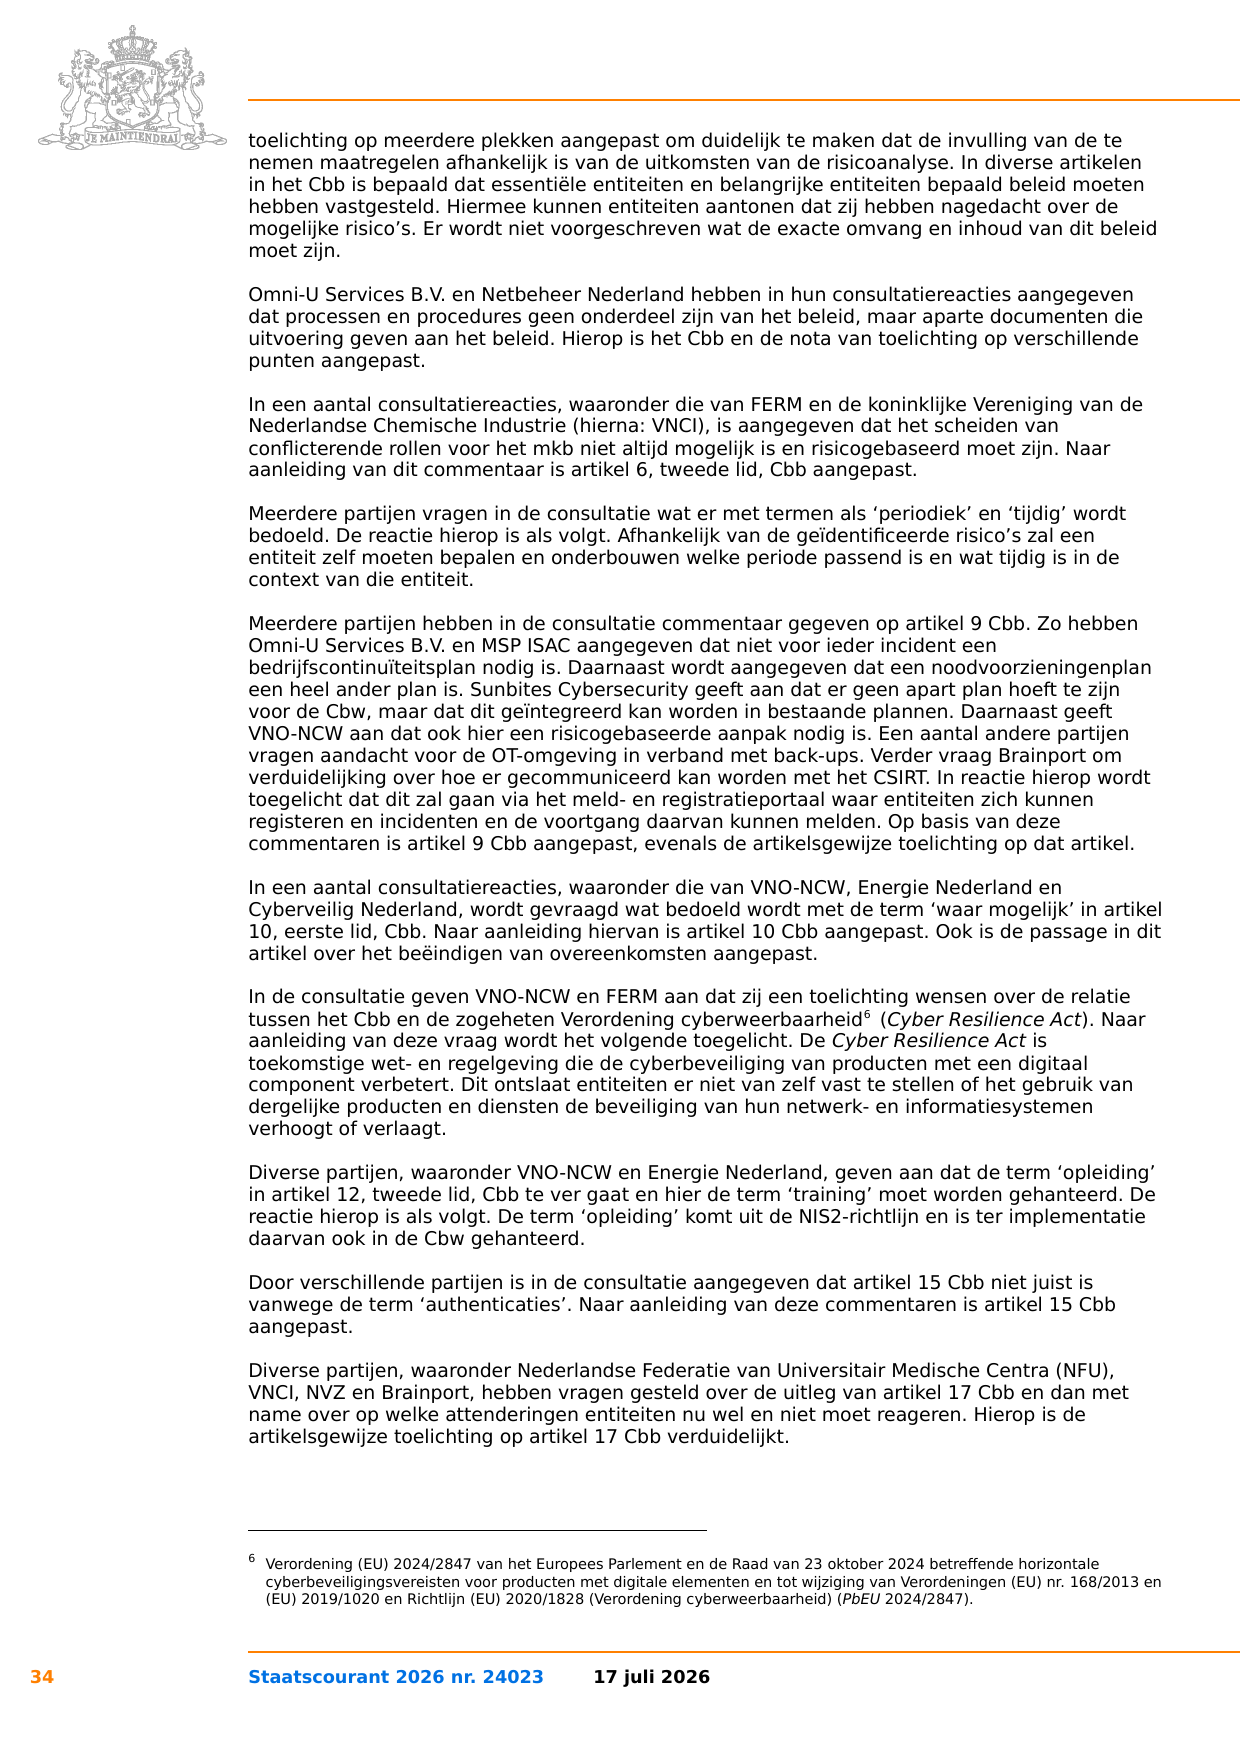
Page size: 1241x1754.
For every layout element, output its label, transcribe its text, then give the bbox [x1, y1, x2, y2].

text In een aantal consultatiereacties, waaronder die van VNO-NCW, Energie Nederland en Cyberveilig Nederland, wordt gevraagd wat bedoeld wordt met de term ‘waar mogelijk’ in artikel 10, eerste lid, Cbb. Naar aanleiding hiervan is artikel 10 Cbb aangepast. Ook is de passage in dit artikel over het beëindigen van overeenkomsten aangepast. [248, 877, 1163, 964]
text Meerdere partijen vragen in de consultatie wat er met termen als ‘periodiek’ en ‘tijdig’ wordt bedoeld. De reactie hierop is als volgt. Afhankelijk van de geïdentificeerde risico’s zal een entiteit zelf moeten bepalen en onderbouwen welke periode passend is en wat tijdig is in de context van die entiteit. [248, 503, 1163, 591]
text Diverse partijen, waaronder VNO-NCW en Energie Nederland, geven aan dat de term ‘opleiding’ in artikel 12, tweede lid, Cbb te ver gaat en hier de term ‘training’ moet worden gehanteerd. De reactie hierop is als volgt. De term ‘opleiding’ komt uit de NIS2-richtlijn en is ter implementatie daarvan ook in de Cbw gehanteerd. [248, 1162, 1163, 1250]
picture [38, 25, 227, 150]
text toelichting op meerdere plekken aangepast om duidelijk te maken dat de invulling van de te nemen maatregelen afhankelijk is van de uitkomsten van de risicoanalyse. In diverse artikelen in het Cbb is bepaald dat essentiële entiteiten en belangrijke entiteiten bepaald beleid moeten hebben vastgesteld. Hiermee kunnen entiteiten aantonen dat zij hebben nagedacht over de mogelijke risico’s. Er wordt niet voorgeschreven wat de exacte omvang en inhoud van dit beleid moet zijn. [248, 130, 1163, 262]
text Door verschillende partijen is in de consultatie aangegeven dat artikel 15 Cbb niet juist is vanwege de term ‘authenticaties’. Naar aanleiding van deze commentaren is artikel 15 Cbb aangepast. [248, 1272, 1163, 1338]
text Diverse partijen, waaronder Nederlandse Federatie van Universitair Medische Centra (NFU), VNCI, NVZ en Brainport, hebben vragen gesteld over de uitleg van artikel 17 Cbb en dan met name over op welke attenderingen entiteiten nu wel en niet moet reageren. Hierop is de artikelsgewijze toelichting op artikel 17 Cbb verduidelijkt. [248, 1360, 1163, 1448]
text Omni-U Services B.V. en Netbeheer Nederland hebben in hun consultatiereacties aangegeven dat processen en procedures geen onderdeel zijn van het beleid, maar aparte documenten die uitvoering geven aan het beleid. Hierop is het Cbb en de nota van toelichting op verschillende punten aangepast. [248, 284, 1163, 372]
text Verordening (EU) 2024/2847 van het Europees Parlement en de Raad van 23 oktober 2024 betreffende horizontale cyberbeveiligingsvereisten voor producten met digitale elementen en tot wijziging van Verordeningen (EU) nr. 168/2013 en (EU) 2019/1020 en Richtlijn (EU) 2020/1828 (Verordening cyberweerbaarheid) (PbEU 2024/2847). [248, 1552, 1163, 1608]
text In een aantal consultatiereacties, waaronder die van FERM en de koninklijke Vereniging van de Nederlandse Chemische Industrie (hierna: VNCI), is aangegeven dat het scheiden van conflicterende rollen voor het mkb niet altijd mogelijk is en risicogebaseerd moet zijn. Naar aanleiding van dit commentaar is artikel 6, tweede lid, Cbb aangepast. [248, 393, 1163, 481]
text Meerdere partijen hebben in de consultatie commentaar gegeven op artikel 9 Cbb. Zo hebben Omni-U Services B.V. en MSP ISAC aangegeven dat niet voor ieder incident een bedrijfscontinuïteitsplan nodig is. Daarnaast wordt aangegeven dat een noodvoorzieningenplan een heel ander plan is. Sunbites Cybersecurity geeft aan dat er geen apart plan hoeft te zijn voor de Cbw, maar dat dit geïntegreerd kan worden in bestaande plannen. Daarnaast geeft VNO-NCW aan dat ook hier een risicogebaseerde aanpak nodig is. Een aantal andere partijen vragen aandacht voor de OT-omgeving in verband met back-ups. Verder vraag Brainport om verduidelijking over hoe er gecommuniceerd kan worden met het CSIRT. In reactie hierop wordt toegelicht dat dit zal gaan via het meld- en registratieportaal waar entiteiten zich kunnen registeren en incidenten en de voortgang daarvan kunnen melden. Op basis van deze commentaren is artikel 9 Cbb aangepast, evenals de artikelsgewijze toelichting op dat artikel. [248, 613, 1163, 855]
text In de consultatie geven VNO-NCW en FERM aan dat zij een toelichting wensen over de relatie tussen het Cbb en de zogeheten Verordening cyberweerbaarheid (Cyber Resilience Act). Naar aanleiding van deze vraag wordt het volgende toegelicht. De Cyber Resilience Act is toekomstige wet- en regelgeving die de cyberbeveiliging van producten met een digitaal component verbetert. Dit ontslaat entiteiten er niet van zelf vast te stellen of het gebruik van dergelijke producten en diensten de beveiliging van hun netwerk- en informatiesystemen verhoogt of verlaagt. [248, 986, 1163, 1140]
